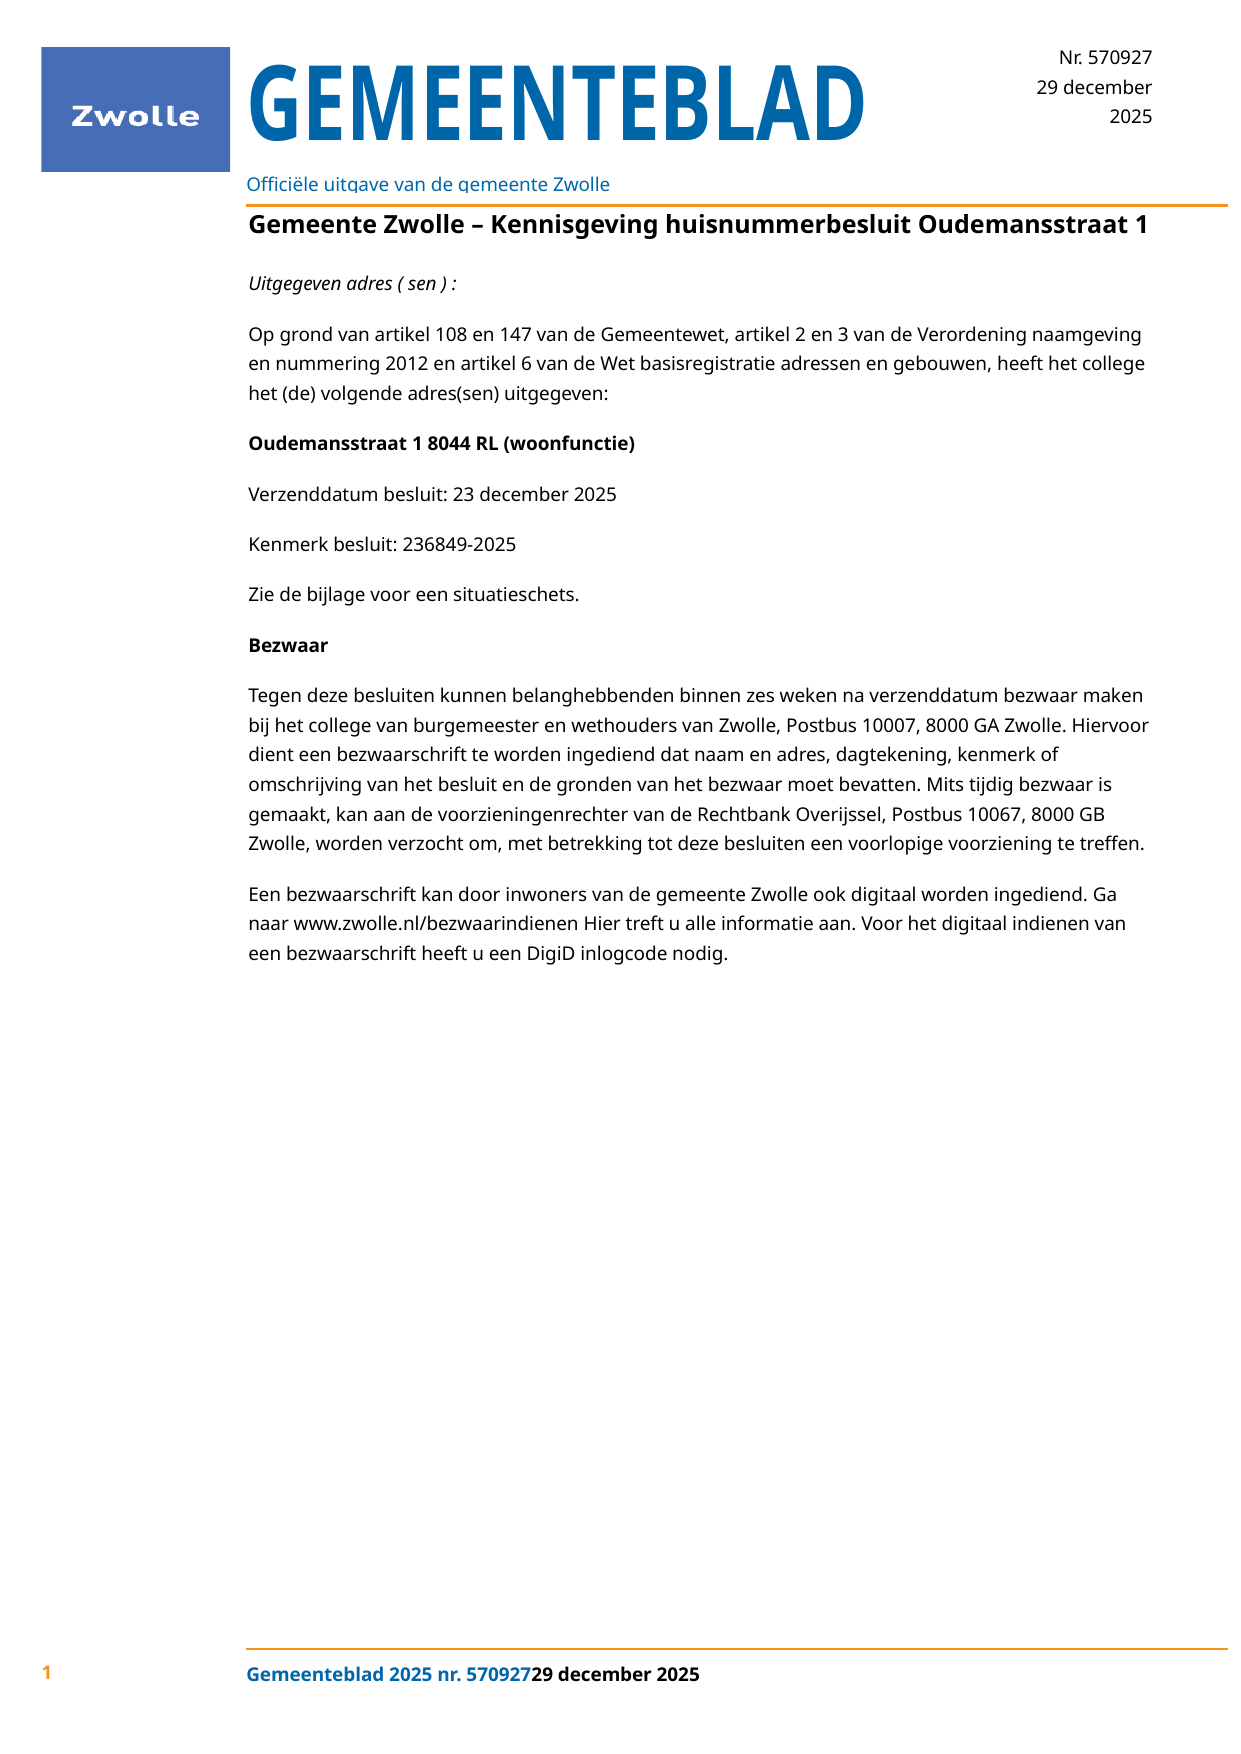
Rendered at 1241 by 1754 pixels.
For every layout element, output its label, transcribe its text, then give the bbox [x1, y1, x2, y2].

text Gemeente Zwolle – Kennisgeving huisnummerbesluit Oudemansstraat 1 [248, 207, 1152, 241]
text Oudemansstraat 1 8044 RL (woonfunctie) [248, 430, 1152, 456]
text Op grond van artikel 108 en 147 van de Gemeentewet, artikel 2 en 3 van de Verordening naamgeving en nummering 2012 en artikel 6 van de Wet basisregistratie adressen en gebouwen, heeft het college het (de) volgende adres(sen) uitgegeven: [248, 321, 1152, 406]
text Een bezwaarschrift kan door inwoners van de gemeente Zwolle ook digitaal worden ingediend. Ga naar www.zwolle.nl/bezwaarindienen Hier treft u alle informatie aan. Voor het digitaal indienen van een bezwaarschrift heeft u een DigiD inlogcode nodig. [248, 881, 1152, 966]
text Tegen deze besluiten kunnen belanghebbenden binnen zes weken na verzenddatum bezwaar maken bij het college van burgemeester en wethouders van Zwolle, Postbus 10007, 8000 GA Zwolle. Hiervoor dient een bezwaarschrift te worden ingediend dat naam en adres, dagtekening, kenmerk of omschrijving van het besluit en de gronden van het bezwaar moet bevatten. Mits tijdig bezwaar is gemaakt, kan aan de voorzieningenrechter van de Rechtbank Overijssel, Postbus 10067, 8000 GB Zwolle, worden verzocht om, met betrekking tot deze besluiten een voorlopige voorziening te treffen. [248, 682, 1152, 856]
text Zie de bijlage voor een situatieschets. [248, 582, 1152, 607]
text Bezwaar [248, 632, 1152, 658]
picture [41, 47, 231, 172]
text Verzenddatum besluit: 23 december 2025 [248, 481, 1152, 506]
text Kenmerk besluit: 236849-2025 [248, 531, 1152, 557]
text Uitgegeven adres ( sen ) : [248, 270, 1152, 296]
